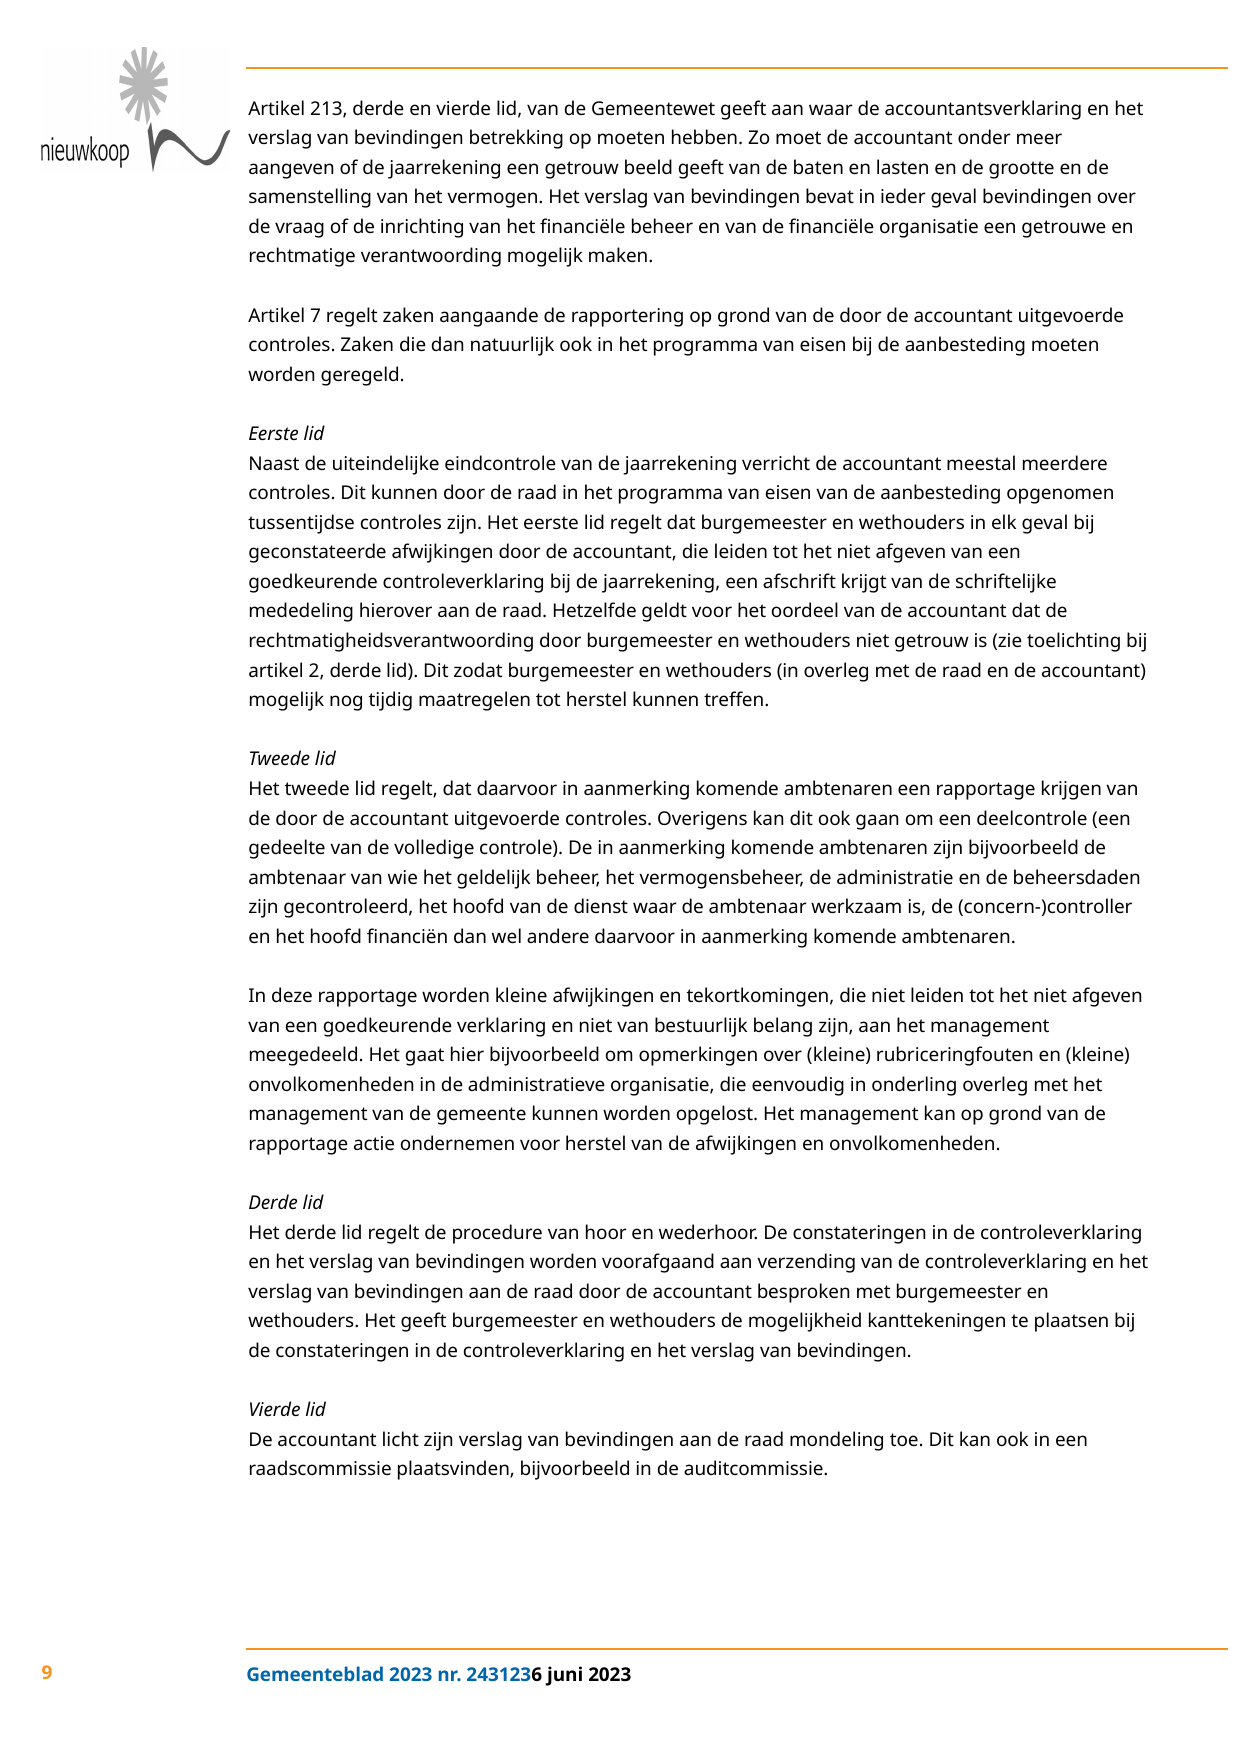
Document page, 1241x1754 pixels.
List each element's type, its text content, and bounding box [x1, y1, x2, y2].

text Het derde lid regelt de procedure van hoor en wederhoor. De constateringen in de controleverklaring en het verslag van bevindingen worden voorafgaand aan verzending van de controleverklaring en het verslag van bevindingen aan de raad door de accountant besproken met burgemeester en wethouders. Het geeft burgemeester en wethouders de mogelijkheid kanttekeningen te plaatsen bij de constateringen in de controleverklaring en het verslag van bevindingen. [248, 1219, 1152, 1363]
text In deze rapportage worden kleine afwijkingen en tekortkomingen, die niet leiden tot het niet afgeven van een goedkeurende verklaring en niet van bestuurlijk belang zijn, aan het management meegedeeld. Het gaat hier bijvoorbeeld om opmerkingen over (kleine) rubriceringfouten en (kleine) onvolkomenheden in de administratieve organisatie, die eenvoudig in onderling overleg met het management van de gemeente kunnen worden opgelost. Het management kan op grond van de rapportage actie ondernemen voor herstel van de afwijkingen en onvolkomenheden. [248, 982, 1152, 1156]
text Artikel 213, derde en vierde lid, van de Gemeentewet geeft aan waar de accountantsverklaring en het verslag van bevindingen betrekking op moeten hebben. Zo moet de accountant onder meer aangeven of de jaarrekening een getrouw beeld geeft van de baten en lasten en de grootte en de samenstelling van het vermogen. Het verslag van bevindingen bevat in ieder geval bevindingen over de vraag of de inrichting van het financiële beheer en van de financiële organisatie een getrouwe en rechtmatige verantwoording mogelijk maken. [248, 95, 1152, 268]
text Artikel 7 regelt zaken aangaande de rapportering op grond van de door de accountant uitgevoerde controles. Zaken die dan natuurlijk ook in het programma van eisen bij de aanbesteding moeten worden geregeld. [248, 302, 1152, 387]
text Derde lid [248, 1189, 1152, 1215]
text Vierde lid [248, 1396, 1152, 1422]
text Eerste lid [248, 420, 1152, 446]
picture [41, 47, 231, 172]
text Het tweede lid regelt, dat daarvoor in aanmerking komende ambtenaren een rapportage krijgen van de door de accountant uitgevoerde controles. Overigens kan dit ook gaan om een deelcontrole (een gedeelte van de volledige controle). De in aanmerking komende ambtenaren zijn bijvoorbeeld de ambtenaar van wie het geldelijk beheer, het vermogensbeheer, de administratie en de beheersdaden zijn gecontroleerd, het hoofd van de dienst waar de ambtenaar werkzaam is, de (concern-)controller en het hoofd financiën dan wel andere daarvoor in aanmerking komende ambtenaren. [248, 775, 1152, 949]
text Naast de uiteindelijke eindcontrole van de jaarrekening verricht de accountant meestal meerdere controles. Dit kunnen door de raad in het programma van eisen van de aanbesteding opgenomen tussentijdse controles zijn. Het eerste lid regelt dat burgemeester en wethouders in elk geval bij geconstateerde afwijkingen door de accountant, die leiden tot het niet afgeven van een goedkeurende controleverklaring bij de jaarrekening, een afschrift krijgt van de schriftelijke mededeling hierover aan de raad. Hetzelfde geldt voor het oordeel van de accountant dat de rechtmatigheidsverantwoording door burgemeester en wethouders niet getrouw is (zie toelichting bij artikel 2, derde lid). Dit zodat burgemeester en wethouders (in overleg met de raad en de accountant) mogelijk nog tijdig maatregelen tot herstel kunnen treffen. [248, 450, 1152, 712]
text De accountant licht zijn verslag van bevindingen aan de raad mondeling toe. Dit kan ook in een raadscommissie plaatsvinden, bijvoorbeeld in de auditcommissie. [248, 1426, 1152, 1481]
text Tweede lid [248, 746, 1152, 771]
